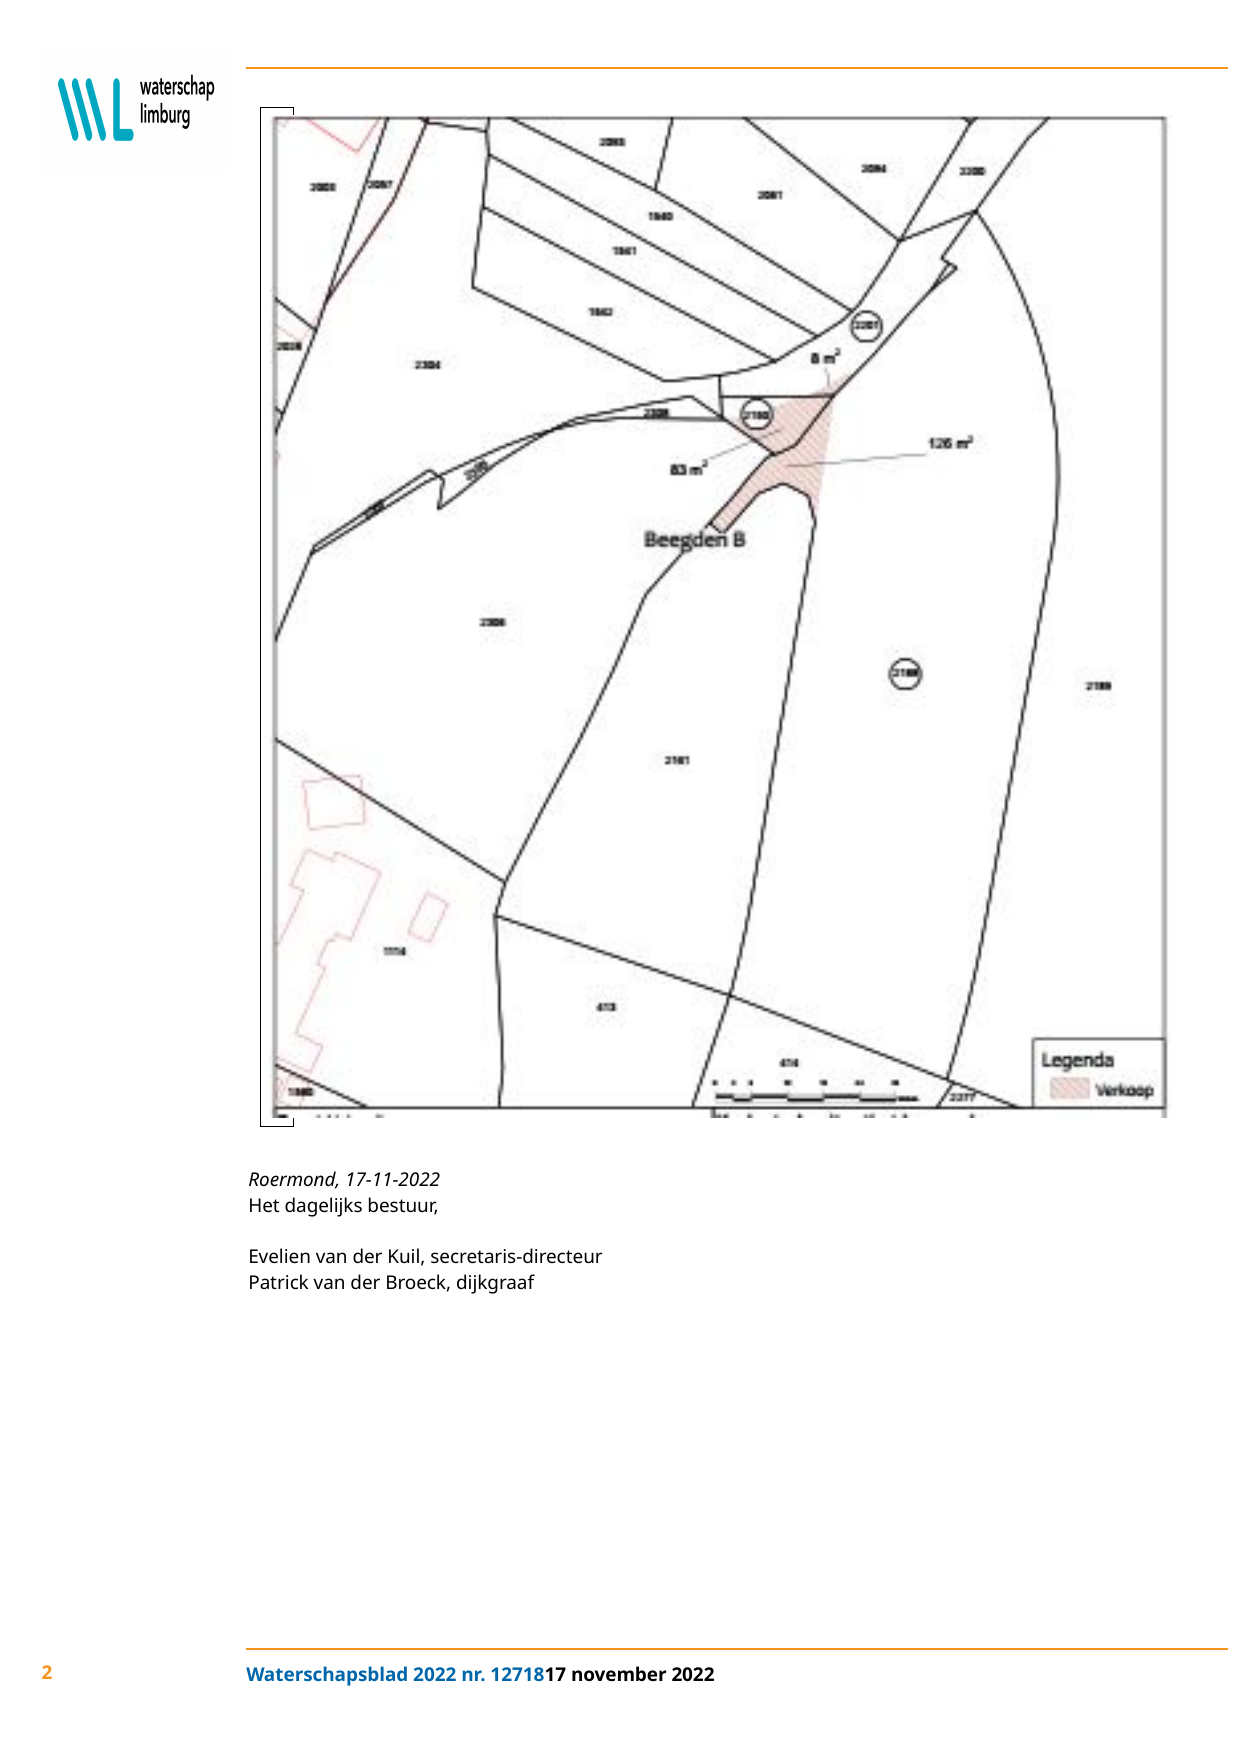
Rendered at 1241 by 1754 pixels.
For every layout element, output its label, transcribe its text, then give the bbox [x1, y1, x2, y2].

text Patrick van der Broeck, dijkgraaf [248, 1269, 1152, 1295]
text Evelien van der Kuil, secretaris-directeur [248, 1243, 1152, 1269]
picture [41, 47, 231, 172]
text Het dagelijks bestuur, [248, 1192, 1152, 1217]
picture [268, 115, 1173, 1118]
text Roermond, 17-11-2022 [248, 1166, 1152, 1192]
